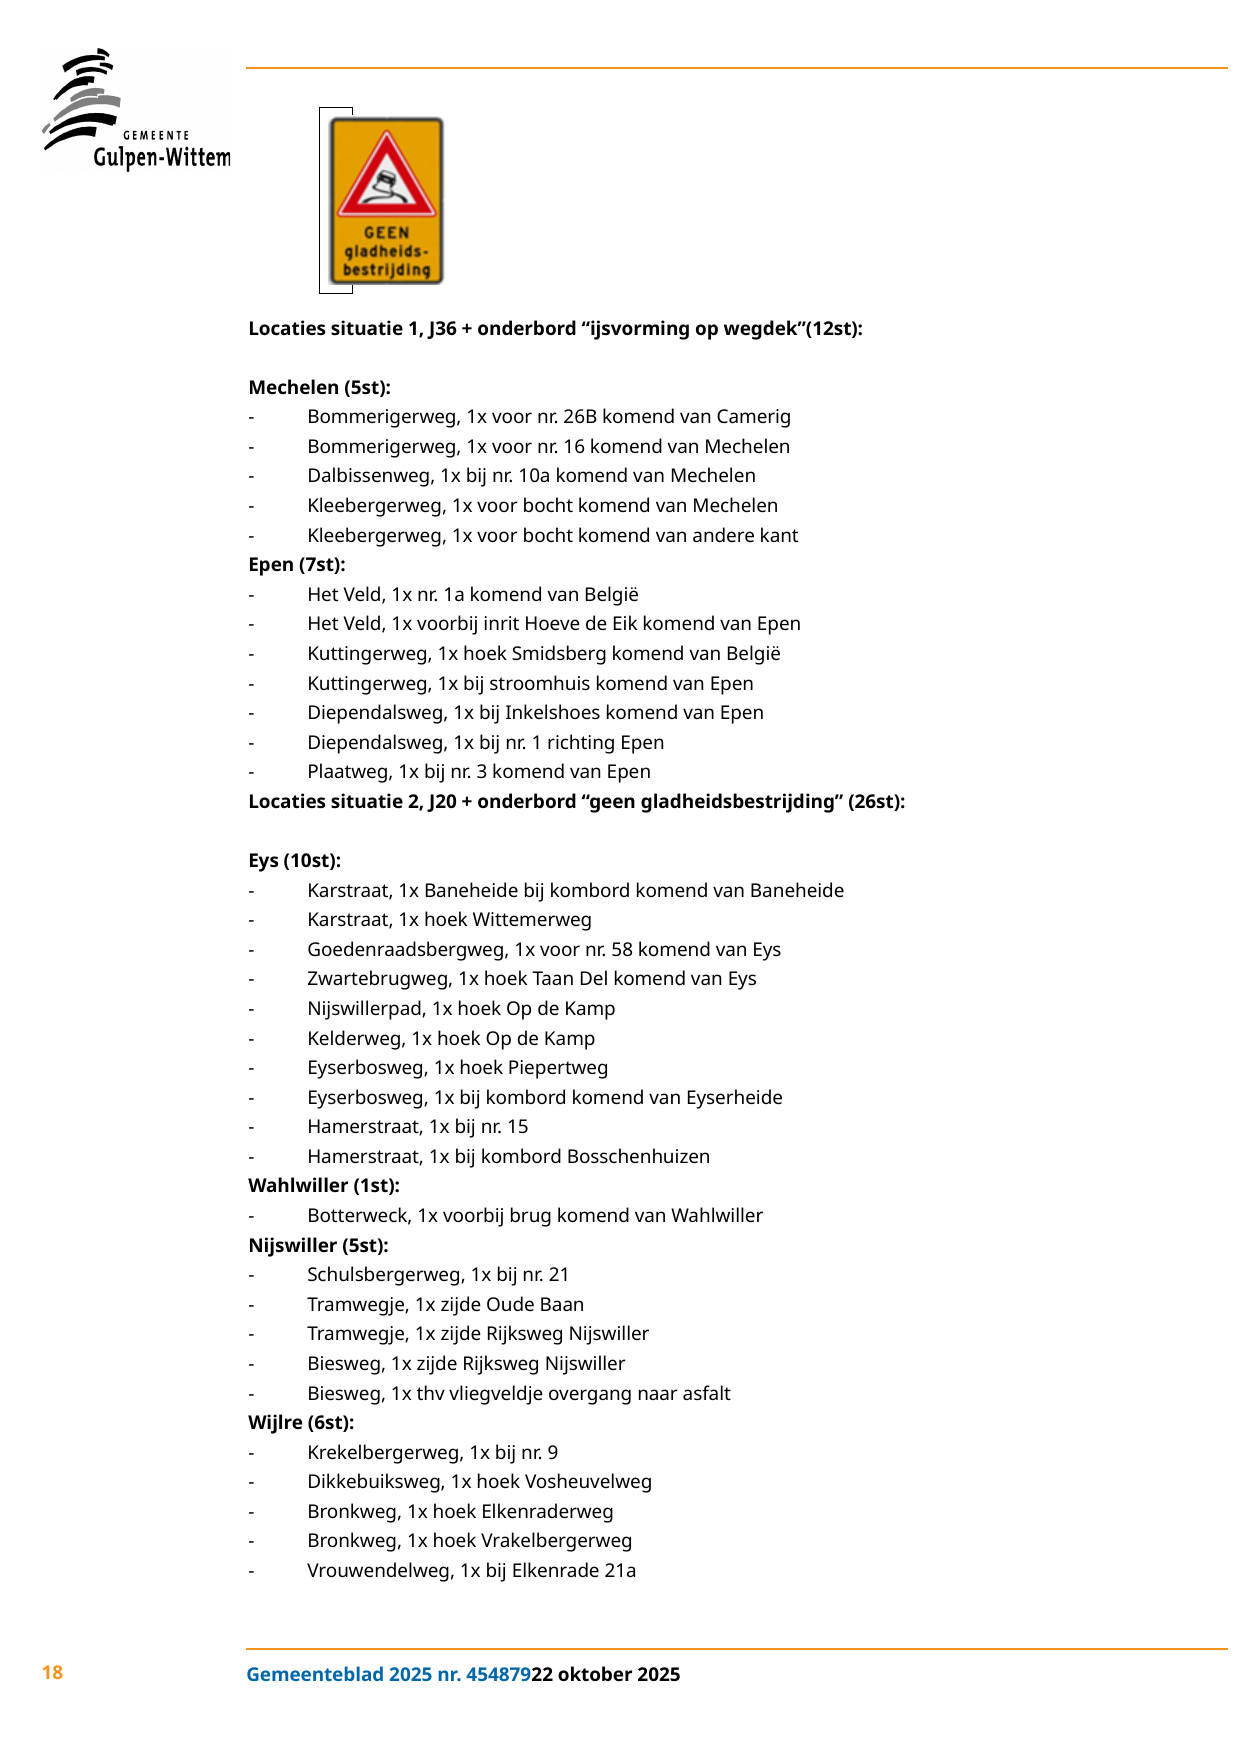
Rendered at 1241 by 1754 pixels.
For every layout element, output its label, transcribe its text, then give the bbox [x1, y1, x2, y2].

text Nijswiller (5st): [248, 1232, 1152, 1258]
list Eyserbosweg, 1x bij kombord komend van Eyserheide [248, 1084, 1152, 1110]
list Kleebergerweg, 1x voor bocht komend van Mechelen [248, 492, 1152, 518]
list Dikkebuiksweg, 1x hoek Vosheuvelweg [248, 1468, 1152, 1494]
list Krekelbergerweg, 1x bij nr. 9 [248, 1439, 1152, 1465]
list Eyserbosweg, 1x hoek Piepertweg [248, 1054, 1152, 1080]
list Kleebergerweg, 1x voor bocht komend van andere kant [248, 522, 1152, 548]
list Bronkweg, 1x hoek Vrakelbergerweg [248, 1528, 1152, 1553]
list Tramwegje, 1x zijde Oude Baan [248, 1291, 1152, 1317]
list Biesweg, 1x zijde Rijksweg Nijswiller [248, 1350, 1152, 1376]
picture [41, 47, 231, 172]
list Biesweg, 1x thv vliegveldje overgang naar asfalt [248, 1380, 1152, 1406]
text Locaties situatie 1, J36 + onderbord “ijsvorming op wegdek”(12st): [248, 315, 1152, 341]
text Eys (10st): [248, 847, 1152, 873]
list Kuttingerweg, 1x bij stroomhuis komend van Epen [248, 670, 1152, 696]
text Wijlre (6st): [248, 1409, 1152, 1435]
list Plaatweg, 1x bij nr. 3 komend van Epen [248, 758, 1152, 784]
list Hamerstraat, 1x bij nr. 15 [248, 1113, 1152, 1139]
list Het Veld, 1x nr. 1a komend van België [248, 581, 1152, 607]
text Locaties situatie 2, J20 + onderbord “geen gladheidsbestrijding” (26st): [248, 788, 1152, 814]
list Kuttingerweg, 1x hoek Smidsberg komend van België [248, 640, 1152, 666]
list Dalbissenweg, 1x bij nr. 10a komend van Mechelen [248, 463, 1152, 488]
text Wahlwiller (1st): [248, 1173, 1152, 1198]
list Vrouwendelweg, 1x bij Elkenrade 21a [248, 1557, 1152, 1583]
list Karstraat, 1x hoek Wittemerweg [248, 906, 1152, 932]
list Bommerigerweg, 1x voor nr. 16 komend van Mechelen [248, 433, 1152, 459]
list Hamerstraat, 1x bij kombord Bosschenhuizen [248, 1143, 1152, 1169]
list Karstraat, 1x Baneheide bij kombord komend van Baneheide [248, 877, 1152, 903]
text Epen (7st): [248, 551, 1152, 577]
text Mechelen (5st): [248, 374, 1152, 400]
picture [327, 115, 447, 285]
list Goedenraadsbergweg, 1x voor nr. 58 komend van Eys [248, 936, 1152, 962]
list Zwartebrugweg, 1x hoek Taan Del komend van Eys [248, 966, 1152, 991]
list Bronkweg, 1x hoek Elkenraderweg [248, 1498, 1152, 1524]
list Tramwegje, 1x zijde Rijksweg Nijswiller [248, 1321, 1152, 1346]
list Het Veld, 1x voorbij inrit Hoeve de Eik komend van Epen [248, 611, 1152, 636]
list Diependalsweg, 1x bij Inkelshoes komend van Epen [248, 699, 1152, 725]
list Nijswillerpad, 1x hoek Op de Kamp [248, 995, 1152, 1021]
list Kelderweg, 1x hoek Op de Kamp [248, 1025, 1152, 1051]
list Diependalsweg, 1x bij nr. 1 richting Epen [248, 729, 1152, 755]
list Bommerigerweg, 1x voor nr. 26B komend van Camerig [248, 403, 1152, 429]
list Botterweck, 1x voorbij brug komend van Wahlwiller [248, 1202, 1152, 1228]
list Schulsbergerweg, 1x bij nr. 21 [248, 1261, 1152, 1287]
